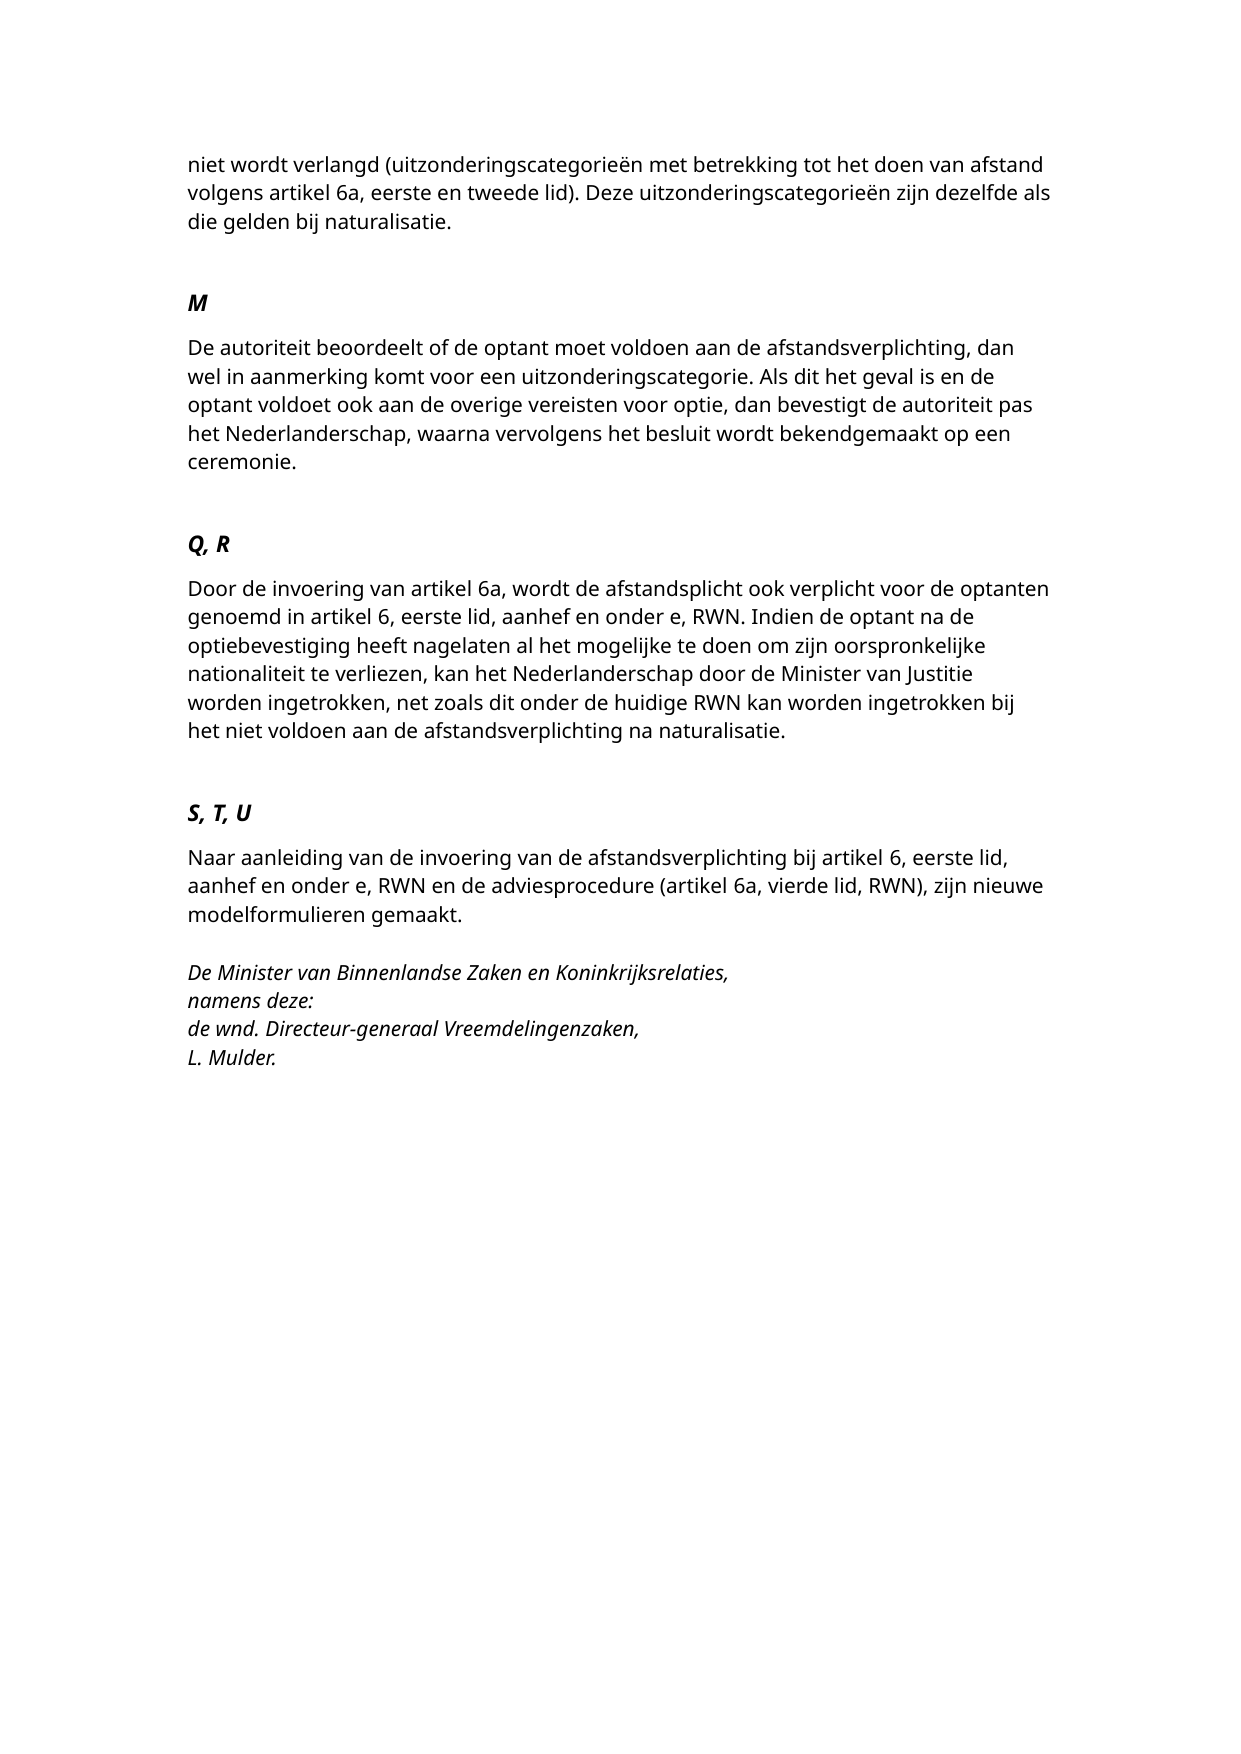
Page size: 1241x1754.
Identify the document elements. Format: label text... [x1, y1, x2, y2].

text de wnd. Directeur-generaal Vreemdelingenzaken, [187, 1014, 1053, 1043]
text L. Mulder. [187, 1043, 1053, 1071]
subtitle S, T, U [187, 797, 1053, 828]
text De autoriteit beoordeelt of de optant moet voldoen aan de afstandsverplichting, dan wel in aanmerking komt voor een uitzonderingscategorie. Als dit het geval is en de optant voldoet ook aan de overige vereisten voor optie, dan bevestigt de autoriteit pas het Nederlanderschap, waarna vervolgens het besluit wordt bekendgemaakt op een ceremonie. [187, 333, 1053, 476]
text De Minister van Binnenlandse Zaken en Koninkrijksrelaties, [187, 958, 1053, 986]
text niet wordt verlangd (uitzonderingscategorieën met betrekking tot het doen van afstand volgens artikel 6a, eerste en tweede lid). Deze uitzonderingscategorieën zijn dezelfde als die gelden bij naturalisatie. [187, 150, 1053, 235]
subtitle M [187, 287, 1053, 318]
text Naar aanleiding van de invoering van de afstandsverplichting bij artikel 6, eerste lid, aanhef en onder e, RWN en de adviesprocedure (artikel 6a, vierde lid, RWN), zijn nieuwe modelformulieren gemaakt. [187, 843, 1053, 928]
text namens deze: [187, 986, 1053, 1014]
text Door de invoering van artikel 6a, wordt de afstandsplicht ook verplicht voor de optanten genoemd in artikel 6, eerste lid, aanhef en onder e, RWN. Indien de optant na de optiebevestiging heeft nagelaten al het mogelijke te doen om zijn oorspronkelijke nationaliteit te verliezen, kan het Nederlanderschap door de Minister van Justitie worden ingetrokken, net zoals dit onder de huidige RWN kan worden ingetrokken bij het niet voldoen aan de afstandsverplichting na naturalisatie. [187, 574, 1053, 744]
subtitle Q, R [187, 528, 1053, 559]
